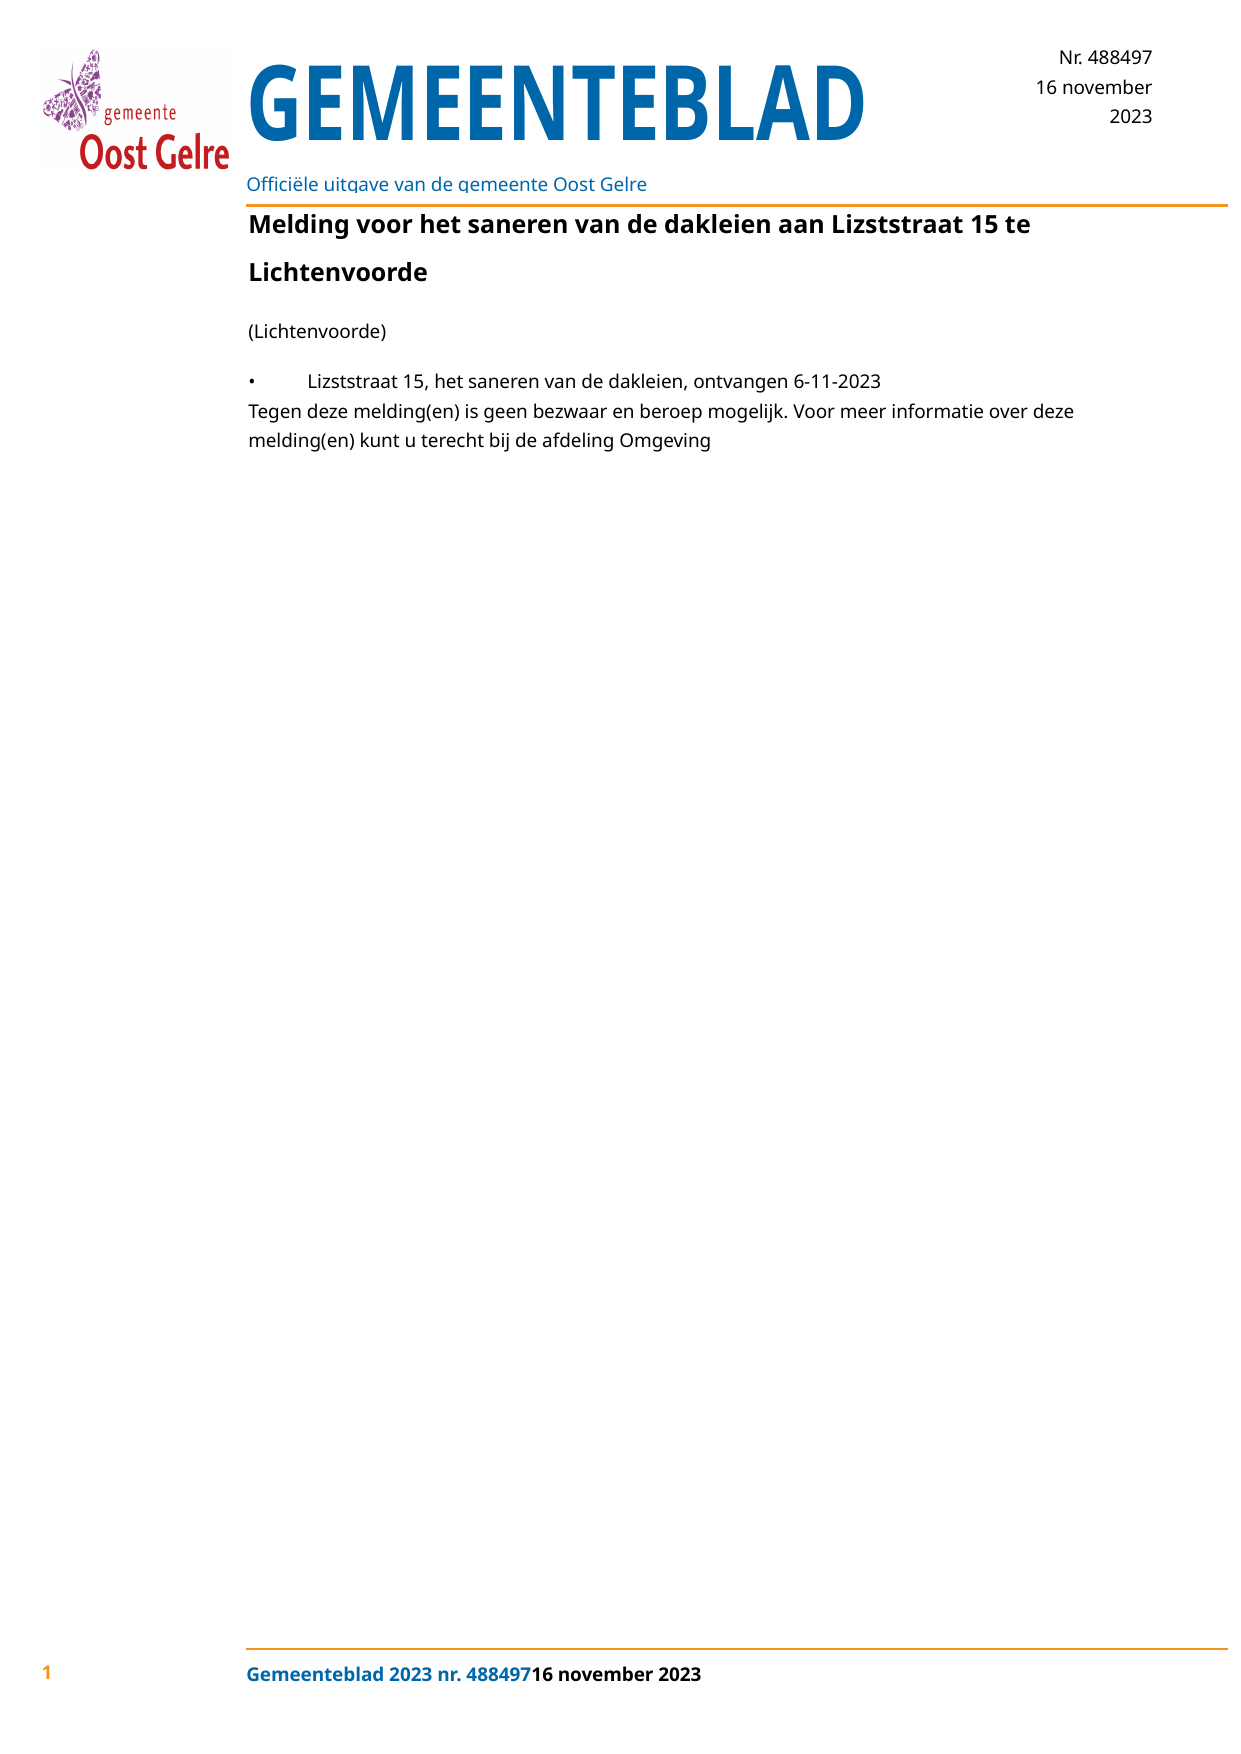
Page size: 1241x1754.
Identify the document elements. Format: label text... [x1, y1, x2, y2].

text Melding voor het saneren van de dakleien aan Lizststraat 15 te Lichtenvoorde [248, 207, 1152, 288]
list Lizststraat 15, het saneren van de dakleien, ontvangen 6-11-2023 [248, 368, 1152, 394]
text (Lichtenvoorde) [248, 318, 1152, 344]
text Tegen deze melding(en) is geen bezwaar en beroep mogelijk. Voor meer informatie over deze melding(en) kunt u terecht bij de afdeling Omgeving [248, 398, 1152, 453]
picture [41, 47, 231, 172]
